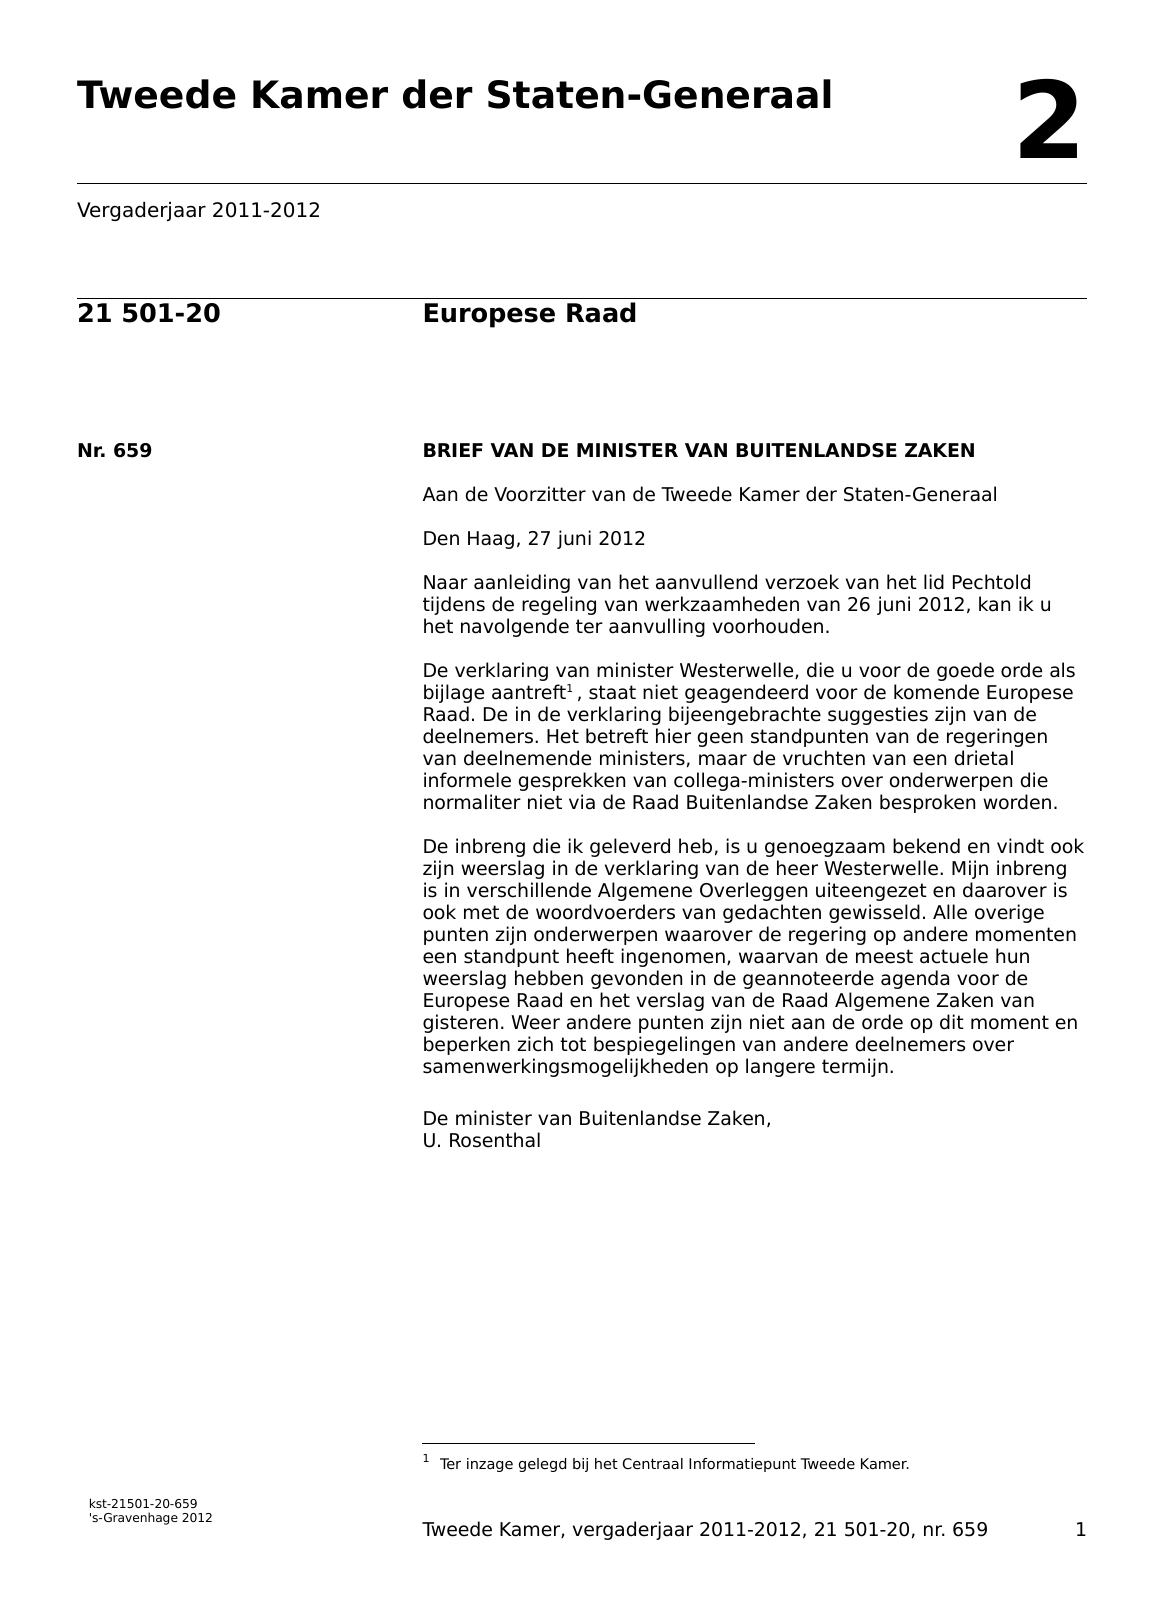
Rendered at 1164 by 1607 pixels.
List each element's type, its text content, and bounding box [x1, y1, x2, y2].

table_header Tweede Kamer der Staten-Generaal [77, 59, 886, 183]
subtitle Nr. 659 BRIEF VAN DE MINISTER VAN BUITENLANDSE ZAKEN [77, 440, 1087, 462]
text De verklaring van minister Westerwelle, die u voor de goede orde als bijlage aantreft, staat niet geagendeerd voor de komende Europese Raad. De in de verklaring bijeengebrachte suggesties zijn van de deelnemers. Het betreft hier geen standpunten van de regeringen van deelnemende ministers, maar de vruchten van een drietal informele gesprekken van collega-ministers over onderwerpen die normaliter niet via de Raad Buitenlandse Zaken besproken worden. [422, 660, 1087, 814]
subtitle 21 501-20 Europese Raad [77, 299, 1087, 329]
text Aan de Voorzitter van de Tweede Kamer der Staten-Generaal [422, 484, 1087, 506]
text Den Haag, 27 juni 2012 [422, 528, 1087, 550]
text De inbreng die ik geleverd heb, is u genoegzaam bekend en vindt ook zijn weerslag in de verklaring van de heer Westerwelle. Mijn inbreng is in verschillende Algemene Overleggen uiteengezet en daarover is ook met de woordvoerders van gedachten gewisseld. Alle overige punten zijn onderwerpen waarover de regering op andere momenten een standpunt heeft ingenomen, waarvan de meest actuele hun weerslag hebben gevonden in de geannoteerde agenda voor de Europese Raad en het verslag van de Raad Algemene Zaken van gisteren. Weer andere punten zijn niet aan de orde op dit moment en beperken zich tot bespiegelingen van andere deelnemers over samenwerkingsmogelijkheden op langere termijn. [422, 836, 1087, 1078]
text 's-Gravenhage 2012 [88, 1511, 323, 1525]
table_cell Vergaderjaar 2011-2012 [77, 184, 1087, 298]
text Ter inzage gelegd bij het Centraal Informatiepunt Tweede Kamer. [422, 1452, 1087, 1474]
table_header 2 [886, 59, 1087, 183]
text kst-21501-20-659 [88, 1497, 323, 1511]
text Naar aanleiding van het aanvullend verzoek van het lid Pechtold tijdens de regeling van werkzaamheden van 26 juni 2012, kan ik u het navolgende ter aanvulling voorhouden. [422, 572, 1087, 638]
text De minister van Buitenlandse Zaken, U. Rosenthal [422, 1108, 1087, 1152]
